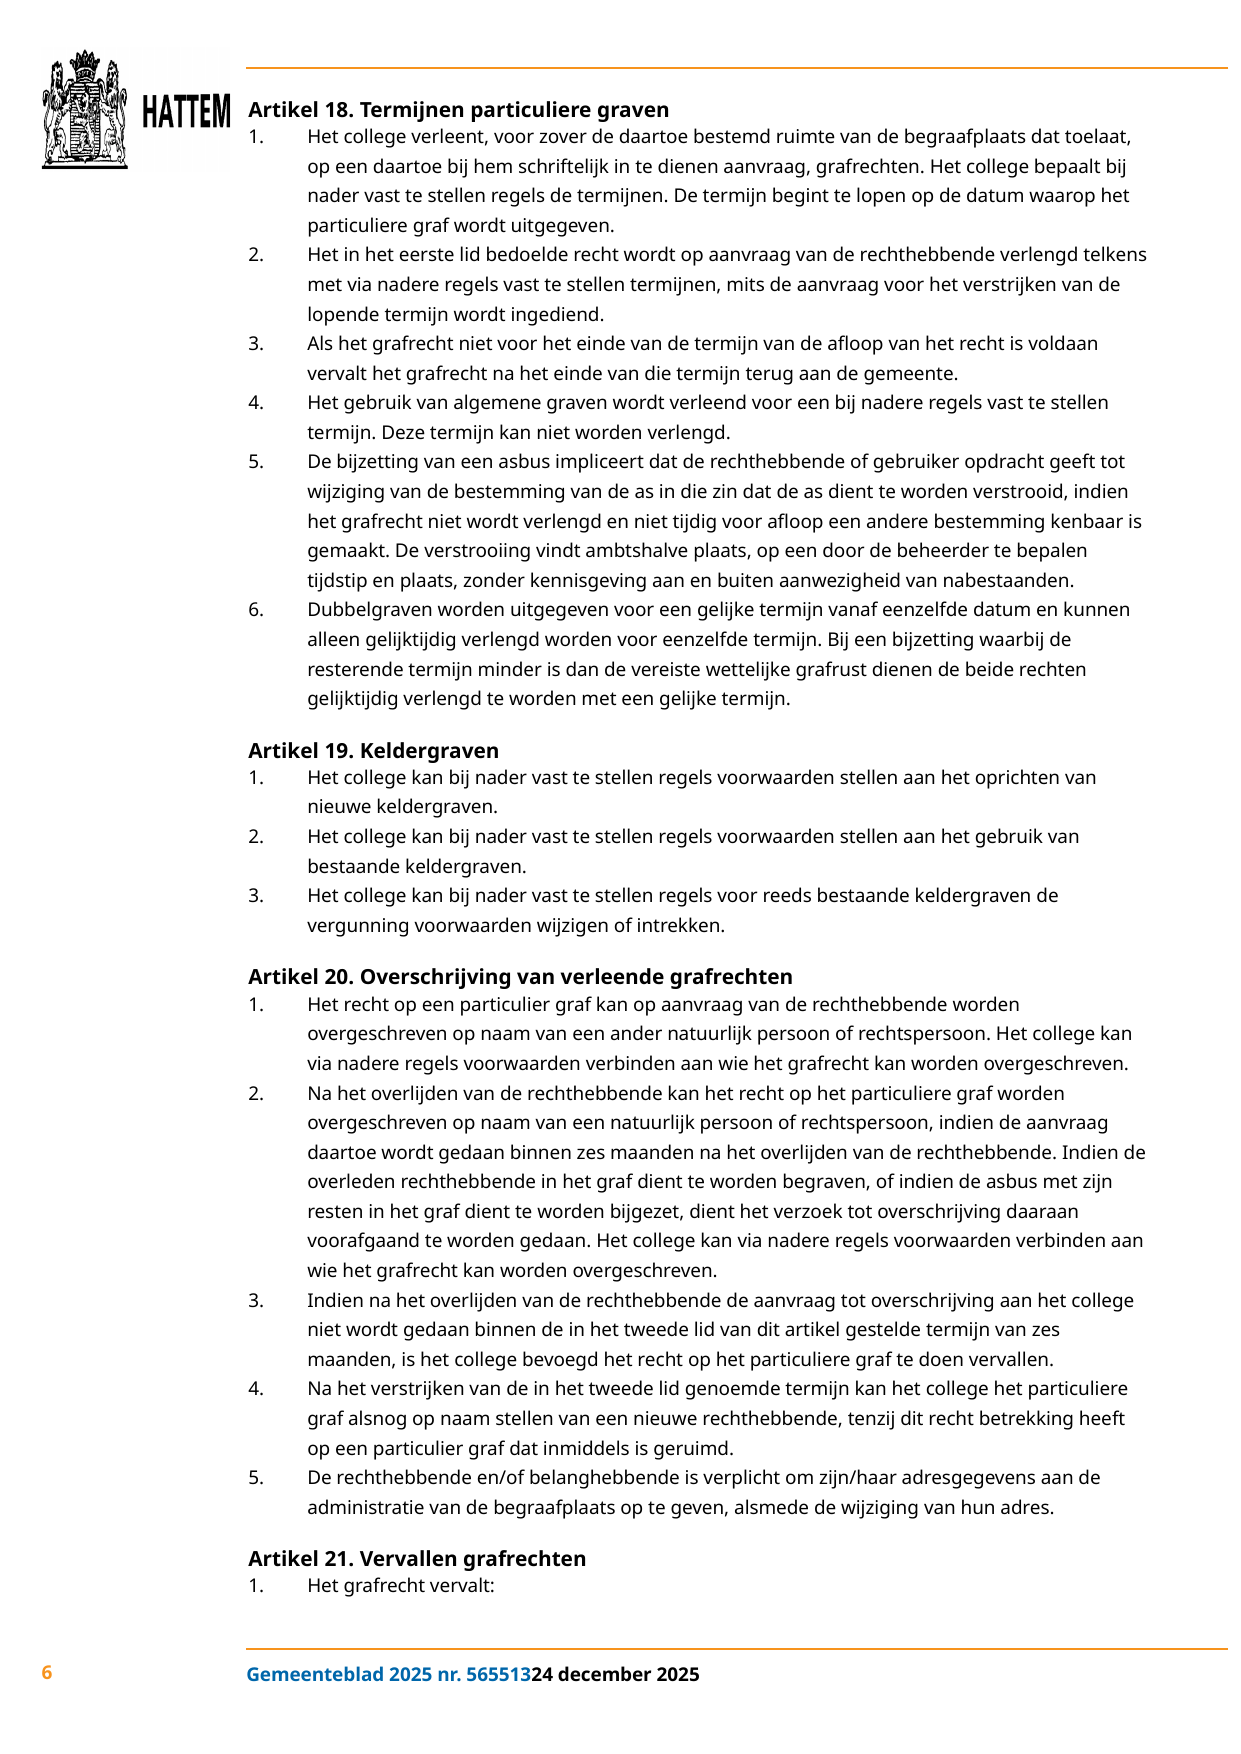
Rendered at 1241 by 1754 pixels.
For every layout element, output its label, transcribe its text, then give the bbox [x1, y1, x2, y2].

picture [41, 47, 231, 172]
text Artikel 20. Overschrijving van verleende grafrechten [248, 962, 1152, 991]
list Als het grafrecht niet voor het einde van de termijn van de afloop van het recht is voldaan vervalt het grafrecht na het einde van die termijn terug aan de gemeente. [248, 330, 1152, 386]
list Indien na het overlijden van de rechthebbende de aanvraag tot overschrijving aan het college niet wordt gedaan binnen de in het tweede lid van dit artikel gestelde termijn van zes maanden, is het college bevoegd het recht op het particuliere graf te doen vervallen. [248, 1287, 1152, 1372]
text Artikel 21. Vervallen grafrechten [248, 1544, 1152, 1573]
list Na het verstrijken van de in het tweede lid genoemde termijn kan het college het particuliere graf alsnog op naam stellen van een nieuwe rechthebbende, tenzij dit recht betrekking heeft op een particulier graf dat inmiddels is geruimd. [248, 1376, 1152, 1460]
list Het gebruik van algemene graven wordt verleend voor een bij nadere regels vast te stellen termijn. Deze termijn kan niet worden verlengd. [248, 389, 1152, 445]
list Dubbelgraven worden uitgegeven voor een gelijke termijn vanaf eenzelfde datum en kunnen alleen gelijktijdig verlengd worden voor eenzelfde termijn. Bij een bijzetting waarbij de resterende termijn minder is dan de vereiste wettelijke grafrust dienen de beide rechten gelijktijdig verlengd te worden met een gelijke termijn. [248, 597, 1152, 711]
list Het college kan bij nader vast te stellen regels voorwaarden stellen aan het gebruik van bestaande keldergraven. [248, 823, 1152, 879]
list Na het overlijden van de rechthebbende kan het recht op het particuliere graf worden overgeschreven op naam van een natuurlijk persoon of rechtspersoon, indien de aanvraag daartoe wordt gedaan binnen zes maanden na het overlijden van de rechthebbende. Indien de overleden rechthebbende in het graf dient te worden begraven, of indien de asbus met zijn resten in het graf dient te worden bijgezet, dient het verzoek tot overschrijving daaraan voorafgaand te worden gedaan. Het college kan via nadere regels voorwaarden verbinden aan wie het grafrecht kan worden overgeschreven. [248, 1080, 1152, 1283]
list De rechthebbende en/of belanghebbende is verplicht om zijn/haar adresgegevens aan de administratie van de begraafplaats op te geven, alsmede de wijziging van hun adres. [248, 1464, 1152, 1519]
list De bijzetting van een asbus impliceert dat de rechthebbende of gebruiker opdracht geeft tot wijziging van de bestemming van de as in die zin dat de as dient te worden verstrooid, indien het grafrecht niet wordt verlengd en niet tijdig voor afloop een andere bestemming kenbaar is gemaakt. De verstrooiing vindt ambtshalve plaats, op een door de beheerder te bepalen tijdstip en plaats, zonder kennisgeving aan en buiten aanwezigheid van nabestaanden. [248, 449, 1152, 593]
text Artikel 18. Termijnen particuliere graven [248, 95, 1152, 123]
list Het college kan bij nader vast te stellen regels voor reeds bestaande keldergraven de vergunning voorwaarden wijzigen of intrekken. [248, 882, 1152, 938]
text Artikel 19. Keldergraven [248, 736, 1152, 764]
list Het grafrecht vervalt: [248, 1573, 1152, 1598]
list Het recht op een particulier graf kan op aanvraag van de rechthebbende worden overgeschreven op naam van een ander natuurlijk persoon of rechtspersoon. Het college kan via nadere regels voorwaarden verbinden aan wie het grafrecht kan worden overgeschreven. [248, 991, 1152, 1076]
list Het college verleent, voor zover de daartoe bestemd ruimte van de begraafplaats dat toelaat, op een daartoe bij hem schriftelijk in te dienen aanvraag, grafrechten. Het college bepaalt bij nader vast te stellen regels de termijnen. De termijn begint te lopen op de datum waarop het particuliere graf wordt uitgegeven. [248, 123, 1152, 238]
list Het college kan bij nader vast te stellen regels voorwaarden stellen aan het oprichten van nieuwe keldergraven. [248, 764, 1152, 819]
list Het in het eerste lid bedoelde recht wordt op aanvraag van de rechthebbende verlengd telkens met via nadere regels vast te stellen termijnen, mits de aanvraag voor het verstrijken van de lopende termijn wordt ingediend. [248, 242, 1152, 326]
